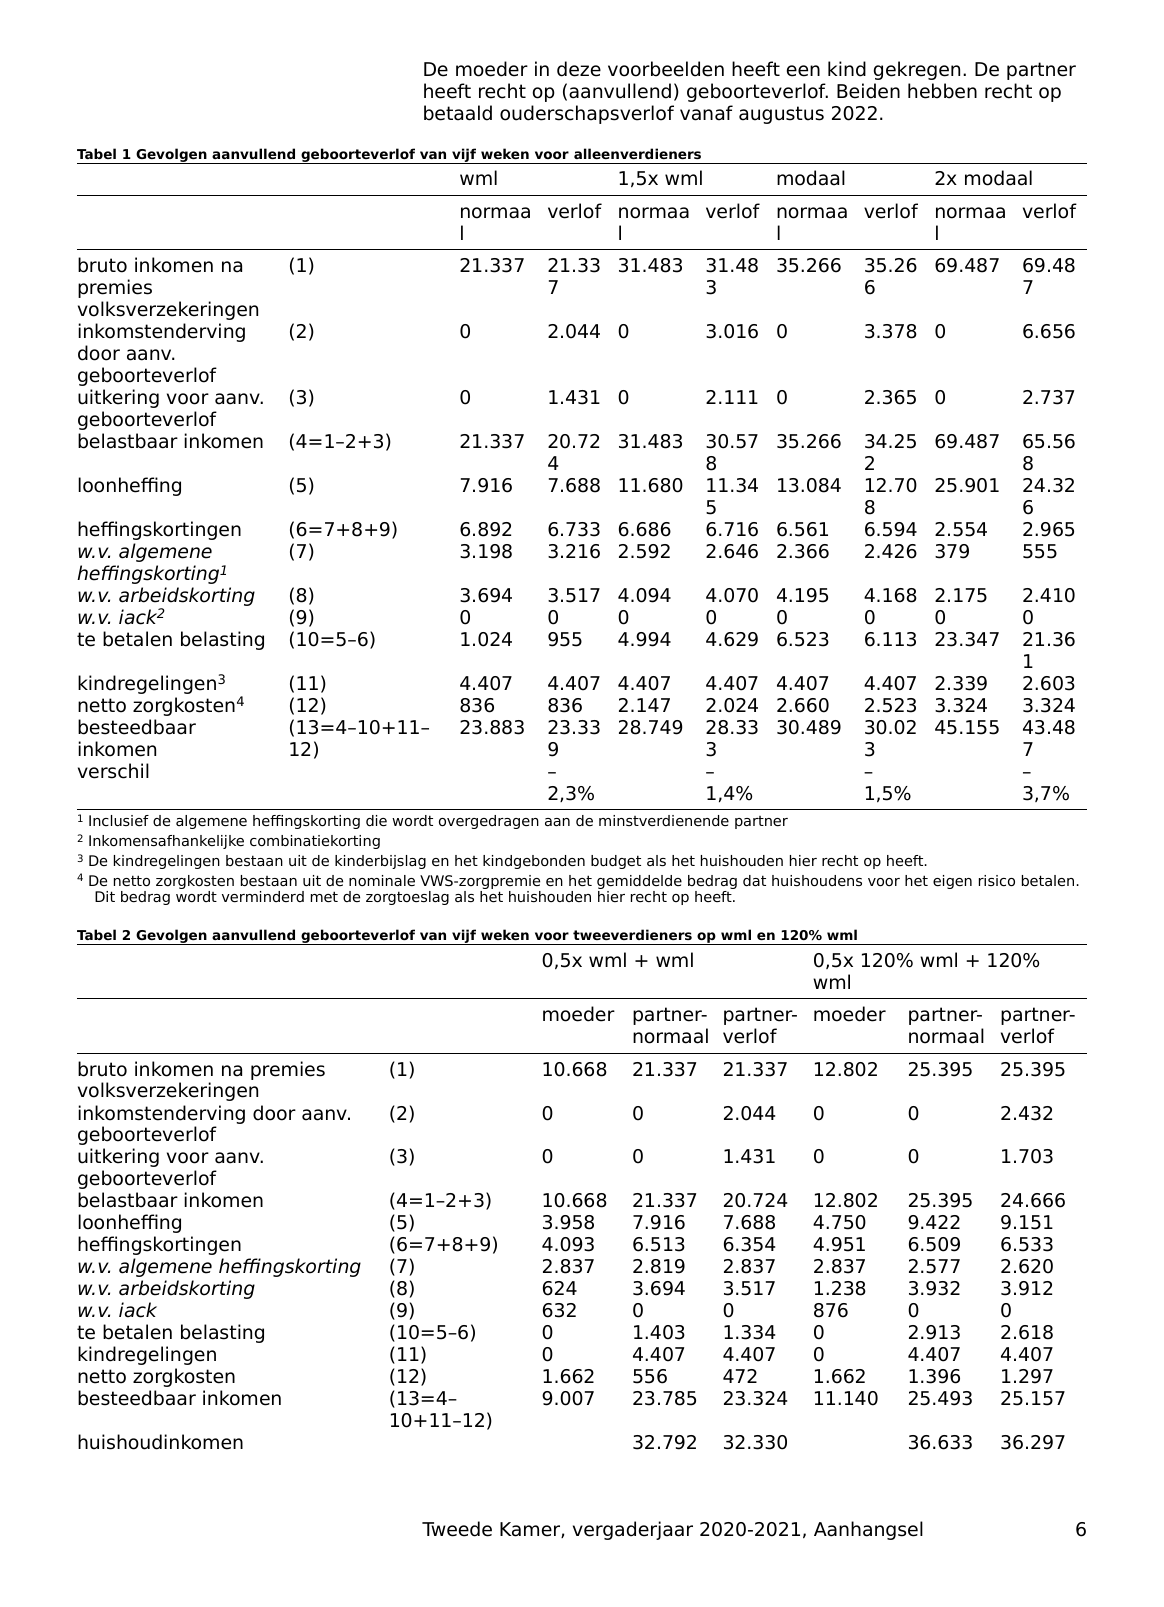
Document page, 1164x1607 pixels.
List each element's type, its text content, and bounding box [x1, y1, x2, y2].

table_cell 555 [1016, 541, 1087, 585]
table_cell besteedbaar inkomen [77, 717, 282, 761]
table_cell (1) [282, 250, 453, 321]
table_cell 0 [541, 607, 612, 629]
table_cell 2.147 [612, 695, 699, 717]
table_cell 25.395 [901, 1190, 994, 1212]
table_cell te betalen belasting [77, 1322, 382, 1344]
table_cell 4.407 [626, 1344, 716, 1366]
table_cell 0 [770, 321, 858, 387]
table_cell (7) [282, 541, 453, 585]
table_cell 4.093 [535, 1234, 626, 1256]
table_cell (2) [282, 321, 453, 387]
table_cell [383, 945, 535, 998]
table_cell 6.733 [541, 519, 612, 541]
table_cell 69.487 [928, 431, 1016, 475]
table_cell 3.694 [626, 1278, 716, 1300]
table_cell 6.716 [699, 519, 770, 541]
table_cell (5) [282, 475, 453, 519]
table_cell 28.749 [612, 717, 699, 761]
table_cell 11.140 [807, 1388, 901, 1432]
table_cell inkomstenderving door aanv. geboorteverlof [77, 321, 282, 387]
table_cell 1.703 [994, 1146, 1087, 1190]
table_cell 10.668 [535, 1190, 626, 1212]
table_cell 1.334 [716, 1322, 807, 1344]
table_cell 2.426 [858, 541, 928, 585]
table_cell belastbaar inkomen [77, 431, 282, 475]
table_cell verschil [77, 761, 282, 809]
table_cell 35.266 [770, 250, 858, 321]
table_cell 379 [928, 541, 1016, 585]
table_cell 3.216 [541, 541, 612, 585]
table_cell 0 [453, 387, 541, 431]
table_cell belastbaar inkomen [77, 1190, 382, 1212]
table_cell 36.633 [901, 1432, 994, 1454]
table_cell uitkering voor aanv. geboorteverlof [77, 387, 282, 431]
table_cell 65.568 [1016, 431, 1087, 475]
table_cell 2.965 [1016, 519, 1087, 541]
table_cell 21.337 [453, 431, 541, 475]
table_cell 43.487 [1016, 717, 1087, 761]
table_cell 6.354 [716, 1234, 807, 1256]
table_cell 0 [994, 1300, 1087, 1322]
table_cell 20.724 [541, 431, 612, 475]
table_cell 28.333 [699, 717, 770, 761]
table_cell w.v. arbeidskorting [77, 1278, 382, 1300]
table_cell uitkering voor aanv. geboorteverlof [77, 1146, 382, 1190]
table_cell 3.198 [453, 541, 541, 585]
table_cell heffingskortingen [77, 519, 282, 541]
table_cell [77, 164, 282, 195]
table_cell (7) [383, 1256, 535, 1278]
table_cell 25.493 [901, 1388, 994, 1432]
table_cell moeder [535, 999, 626, 1053]
table_cell te betalen belasting [77, 629, 282, 673]
table_cell 12.708 [858, 475, 928, 519]
table_cell loonheffing [77, 475, 282, 519]
table_cell 31.483 [612, 431, 699, 475]
table_cell 11.345 [699, 475, 770, 519]
table_cell 24.326 [1016, 475, 1087, 519]
table_cell [282, 164, 453, 195]
table_cell (4=1–2+3) [383, 1190, 535, 1212]
table_cell 0 [901, 1103, 994, 1146]
table_cell 1.662 [535, 1366, 626, 1388]
table_cell (4=1–2+3) [282, 431, 453, 475]
table_cell w.v. arbeidskorting [77, 585, 282, 607]
table_cell normaal [770, 196, 858, 249]
table_cell [535, 1432, 626, 1454]
table_cell 3.016 [699, 321, 770, 387]
table_cell 4.070 [699, 585, 770, 607]
table_cell 4.407 [994, 1344, 1087, 1366]
table_cell 4.407 [858, 673, 928, 695]
table_cell [282, 196, 453, 249]
table_header Tabel 1 Gevolgen aanvullend geboorteverlof van vijf weken voor alleenverdieners [77, 147, 1087, 163]
table_cell [612, 761, 699, 809]
table_cell 836 [453, 695, 541, 717]
table_header Tabel 2 Gevolgen aanvullend geboorteverlof van vijf weken voor tweeverdieners op wml en 120% wml [77, 928, 1087, 944]
table_cell 23.347 [928, 629, 1016, 673]
table_cell 21.361 [1016, 629, 1087, 673]
table_cell verlof [541, 196, 612, 249]
table_cell 0 [807, 1103, 901, 1146]
table_cell 7.916 [626, 1212, 716, 1234]
table_cell 632 [535, 1300, 626, 1322]
table_cell 2.339 [928, 673, 1016, 695]
table_cell – 1,4% [699, 761, 770, 809]
table_cell 23.324 [716, 1388, 807, 1432]
table_cell w.v. iack [77, 1300, 382, 1322]
table_cell 0 [453, 607, 541, 629]
table_cell 2.432 [994, 1103, 1087, 1146]
table_cell 6.561 [770, 519, 858, 541]
table_cell 3.932 [901, 1278, 994, 1300]
table_cell 24.666 [994, 1190, 1087, 1212]
table_cell 45.155 [928, 717, 1016, 761]
table_cell 30.023 [858, 717, 928, 761]
table_cell 1.024 [453, 629, 541, 673]
table_cell (9) [383, 1300, 535, 1322]
table_cell [928, 761, 1016, 809]
table_cell 2.603 [1016, 673, 1087, 695]
table_cell w.v. iack2 [77, 607, 282, 629]
table_cell [770, 761, 858, 809]
table_cell besteedbaar inkomen [77, 1388, 382, 1432]
table_cell 4.407 [901, 1344, 994, 1366]
table_cell 9.151 [994, 1212, 1087, 1234]
table_cell 0 [626, 1146, 716, 1190]
table_cell 10.668 [535, 1054, 626, 1102]
table_cell 4.407 [612, 673, 699, 695]
table_cell normaal [928, 196, 1016, 249]
table_cell 7.688 [541, 475, 612, 519]
table_cell 3.694 [453, 585, 541, 607]
table_cell verlof [858, 196, 928, 249]
table_cell 3.324 [928, 695, 1016, 717]
table_cell 2.044 [541, 321, 612, 387]
table_cell 2.620 [994, 1256, 1087, 1278]
table_cell – 2,3% [541, 761, 612, 809]
table_cell modaal [770, 164, 928, 195]
table_cell (10=5–6) [282, 629, 453, 673]
table_cell 69.487 [928, 250, 1016, 321]
table_cell inkomstenderving door aanv. geboorteverlof [77, 1103, 382, 1146]
table_cell 1.297 [994, 1366, 1087, 1388]
table_cell 2.365 [858, 387, 928, 431]
table_cell partner- verlof [716, 999, 807, 1053]
table_cell 2.618 [994, 1322, 1087, 1344]
table_cell 3.378 [858, 321, 928, 387]
table_cell 4.407 [453, 673, 541, 695]
table_cell 2.024 [699, 695, 770, 717]
table_cell 4.994 [612, 629, 699, 673]
table_cell 0 [858, 607, 928, 629]
table_cell (13=4–10+11–12) [383, 1388, 535, 1432]
table_cell (13=4–10+11–12) [282, 717, 453, 761]
table_cell [453, 761, 541, 809]
table_cell netto zorgkosten [77, 1366, 382, 1388]
table_cell 21.337 [716, 1054, 807, 1102]
text De moeder in deze voorbeelden heeft een kind gekregen. De partner heeft recht op (aanvullend) geboorteverlof. Beiden hebben recht op betaald ouderschapsverlof vanaf augustus 2022. [422, 59, 1087, 125]
table_cell 2.366 [770, 541, 858, 585]
table_cell moeder [807, 999, 901, 1053]
table_cell 0 [716, 1300, 807, 1322]
table_cell 0 [453, 321, 541, 387]
table_cell 36.297 [994, 1432, 1087, 1454]
table_cell verlof [1016, 196, 1087, 249]
table_cell (12) [282, 695, 453, 717]
table_cell 35.266 [770, 431, 858, 475]
table_cell 0 [928, 321, 1016, 387]
table_cell 4.407 [716, 1344, 807, 1366]
table_cell 1 Inclusief de algemene heffingskorting die wordt overgedragen aan de minstverdienende partner 2 Inkomensafhankelijke combinatiekorting 3 De kindregelingen bestaan uit de kinderbijslag en het kindgebonden budget als het huishouden hier recht op heeft. 4 De netto zorgkosten bestaan uit de nominale VWS-zorgpremie en het gemiddelde bedrag dat huishoudens voor het eigen risico betalen. Dit bedrag wordt verminderd met de zorgtoeslag als het huishouden hier recht op heeft. [77, 810, 1087, 906]
table_cell huishoudinkomen [77, 1432, 382, 1454]
table_cell 2.837 [535, 1256, 626, 1278]
table_cell 1.403 [626, 1322, 716, 1344]
table_cell 25.157 [994, 1388, 1087, 1432]
table_cell 23.883 [453, 717, 541, 761]
table_cell 1.662 [807, 1366, 901, 1388]
table_cell 876 [807, 1300, 901, 1322]
table_cell 4.407 [770, 673, 858, 695]
table_cell 0 [535, 1322, 626, 1344]
table_cell 31.483 [612, 250, 699, 321]
table_cell partner- verlof [994, 999, 1087, 1053]
table_cell 6.686 [612, 519, 699, 541]
table_cell 12.802 [807, 1190, 901, 1212]
table_cell 7.688 [716, 1212, 807, 1234]
table_cell 2.410 [1016, 585, 1087, 607]
table_cell bruto inkomen na premies volksverzekeringen [77, 250, 282, 321]
table_cell w.v. algemene heffingskorting [77, 1256, 382, 1278]
table_cell 6.113 [858, 629, 928, 673]
table_cell 6.656 [1016, 321, 1087, 387]
table_cell – 3,7% [1016, 761, 1087, 809]
table_cell – 1,5% [858, 761, 928, 809]
table_cell 472 [716, 1366, 807, 1388]
table_cell (12) [383, 1366, 535, 1388]
table_cell (5) [383, 1212, 535, 1234]
table_cell 7.916 [453, 475, 541, 519]
table_cell 0 [612, 321, 699, 387]
table_cell 23.785 [626, 1388, 716, 1432]
table_cell 32.330 [716, 1432, 807, 1454]
table_cell (2) [383, 1103, 535, 1146]
table_cell (3) [383, 1146, 535, 1190]
table_cell w.v. algemene heffingskorting1 [77, 541, 282, 585]
table_cell 2.175 [928, 585, 1016, 607]
table_cell partner- normaal [901, 999, 994, 1053]
table_cell 1.238 [807, 1278, 901, 1300]
table_cell 3.517 [541, 585, 612, 607]
table_cell (9) [282, 607, 453, 629]
table_cell 9.422 [901, 1212, 994, 1234]
table_cell 0 [1016, 607, 1087, 629]
table_cell [383, 999, 535, 1053]
table_cell 13.084 [770, 475, 858, 519]
table_cell 2.913 [901, 1322, 994, 1344]
table_cell 6.509 [901, 1234, 994, 1256]
table_cell 0 [807, 1322, 901, 1344]
table_cell 836 [541, 695, 612, 717]
table_cell 4.951 [807, 1234, 901, 1256]
table_cell 2.523 [858, 695, 928, 717]
table_cell 3.958 [535, 1212, 626, 1234]
table_cell 4.750 [807, 1212, 901, 1234]
table_cell 0 [535, 1146, 626, 1190]
table_cell 4.407 [541, 673, 612, 695]
table_cell (11) [282, 673, 453, 695]
table_cell 0,5x wml + wml [535, 945, 807, 998]
table_cell 30.578 [699, 431, 770, 475]
table_cell bruto inkomen na premies volksverzekeringen [77, 1054, 382, 1102]
table_cell (11) [383, 1344, 535, 1366]
table_cell 4.168 [858, 585, 928, 607]
table_cell 2.660 [770, 695, 858, 717]
table_cell [282, 761, 453, 809]
table_cell 4.629 [699, 629, 770, 673]
table_cell 2.554 [928, 519, 1016, 541]
table_cell 25.395 [994, 1054, 1087, 1102]
table_cell 0 [901, 1300, 994, 1322]
table_cell 4.407 [699, 673, 770, 695]
table_cell 2.111 [699, 387, 770, 431]
table_cell 6.533 [994, 1234, 1087, 1256]
table_cell 34.252 [858, 431, 928, 475]
table_cell 25.901 [928, 475, 1016, 519]
table_cell (3) [282, 387, 453, 431]
table_cell 2.837 [716, 1256, 807, 1278]
table_cell kindregelingen [77, 1344, 382, 1366]
table_cell kindregelingen3 [77, 673, 282, 695]
table_cell 0 [535, 1344, 626, 1366]
table_cell 2.837 [807, 1256, 901, 1278]
table_cell 624 [535, 1278, 626, 1300]
table_cell verlof [699, 196, 770, 249]
table_cell 31.483 [699, 250, 770, 321]
table_cell 12.802 [807, 1054, 901, 1102]
table_cell 21.337 [541, 250, 612, 321]
table_cell 6.892 [453, 519, 541, 541]
table_cell 69.487 [1016, 250, 1087, 321]
table_cell 0,5x 120% wml + 120% wml [807, 945, 1087, 998]
table_cell 25.395 [901, 1054, 994, 1102]
table_cell wml [453, 164, 612, 195]
table_cell 2.577 [901, 1256, 994, 1278]
table_cell heffingskortingen [77, 1234, 382, 1256]
table_cell 6.513 [626, 1234, 716, 1256]
table_cell 0 [770, 387, 858, 431]
table_cell 0 [535, 1103, 626, 1146]
table_cell 2.646 [699, 541, 770, 585]
table_cell 3.912 [994, 1278, 1087, 1300]
table_cell normaal [612, 196, 699, 249]
table_cell 0 [770, 607, 858, 629]
table_cell 0 [612, 607, 699, 629]
table_cell 2.044 [716, 1103, 807, 1146]
table_cell (8) [282, 585, 453, 607]
table_cell [77, 945, 382, 998]
table_cell 4.094 [612, 585, 699, 607]
table_cell 21.337 [453, 250, 541, 321]
table_cell 955 [541, 629, 612, 673]
table_cell 0 [901, 1146, 994, 1190]
table_cell [807, 1432, 901, 1454]
table_cell 2.737 [1016, 387, 1087, 431]
table_cell 21.337 [626, 1190, 716, 1212]
table_cell 0 [807, 1344, 901, 1366]
table_cell 4.195 [770, 585, 858, 607]
table_cell 2.592 [612, 541, 699, 585]
table_cell [77, 196, 282, 249]
table_cell netto zorgkosten4 [77, 695, 282, 717]
table_cell 2x modaal [928, 164, 1087, 195]
table_cell 32.792 [626, 1432, 716, 1454]
table_cell 0 [626, 1300, 716, 1322]
table_cell 1.396 [901, 1366, 994, 1388]
table_cell 23.339 [541, 717, 612, 761]
table_cell loonheffing [77, 1212, 382, 1234]
table_cell [77, 999, 382, 1053]
table_cell [383, 1432, 535, 1454]
table_cell 21.337 [626, 1054, 716, 1102]
table_cell 9.007 [535, 1388, 626, 1432]
table_cell normaal [453, 196, 541, 249]
table_cell 0 [928, 607, 1016, 629]
table_cell (1) [383, 1054, 535, 1102]
table_cell 3.517 [716, 1278, 807, 1300]
table_cell 6.523 [770, 629, 858, 673]
table_cell 35.266 [858, 250, 928, 321]
table_cell 3.324 [1016, 695, 1087, 717]
table_cell 20.724 [716, 1190, 807, 1212]
table_cell 1,5x wml [612, 164, 770, 195]
table_cell (6=7+8+9) [282, 519, 453, 541]
table_cell 0 [928, 387, 1016, 431]
table_cell partner- normaal [626, 999, 716, 1053]
table_cell 6.594 [858, 519, 928, 541]
table_cell 556 [626, 1366, 716, 1388]
table_cell (6=7+8+9) [383, 1234, 535, 1256]
table_cell 0 [699, 607, 770, 629]
table_cell 11.680 [612, 475, 699, 519]
table_cell 0 [626, 1103, 716, 1146]
table_cell 30.489 [770, 717, 858, 761]
table_cell 2.819 [626, 1256, 716, 1278]
table_cell (8) [383, 1278, 535, 1300]
table_cell (10=5–6) [383, 1322, 535, 1344]
table_cell 1.431 [541, 387, 612, 431]
table_cell 1.431 [716, 1146, 807, 1190]
table_cell 0 [807, 1146, 901, 1190]
table_cell 0 [612, 387, 699, 431]
